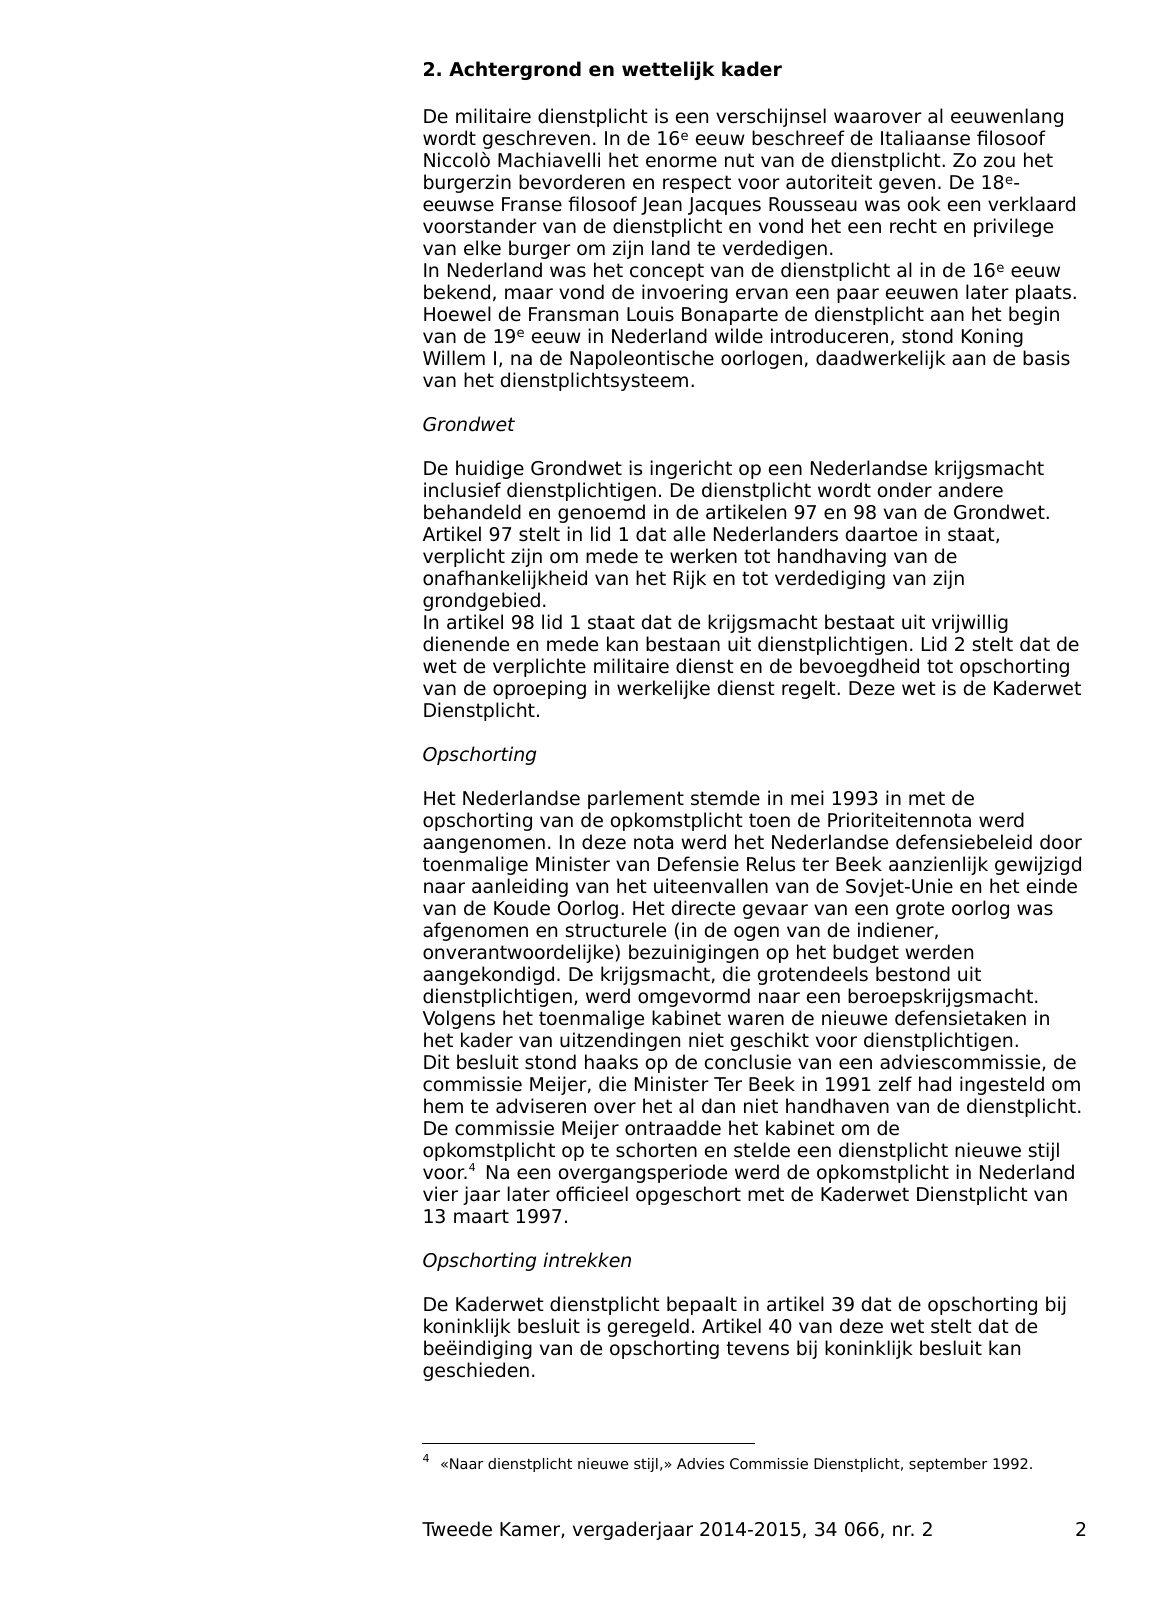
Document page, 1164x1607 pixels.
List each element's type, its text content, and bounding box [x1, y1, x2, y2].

text In artikel 98 lid 1 staat dat de krijgsmacht bestaat uit vrijwillig dienende en mede kan bestaan uit dienstplichtigen. Lid 2 stelt dat de wet de verplichte militaire dienst en de bevoegdheid tot opschorting van de oproeping in werkelijke dienst regelt. Deze wet is de Kaderwet Dienstplicht. [422, 612, 1087, 722]
subtitle 2. Achtergrond en wettelijk kader [422, 59, 1087, 81]
text opkomstplicht op te schorten en stelde een dienstplicht nieuwe stijl voor. Na een overgangsperiode werd de opkomstplicht in Nederland vier jaar later officieel opgeschort met de Kaderwet Dienstplicht van 13 maart 1997. [422, 1140, 1087, 1228]
subtitle Grondwet [422, 414, 1087, 436]
text Artikel 97 stelt in lid 1 dat alle Nederlanders daartoe in staat, verplicht zijn om mede te werken tot handhaving van de onafhankelijkheid van het Rijk en tot verdediging van zijn grondgebied. [422, 524, 1087, 612]
text Dit besluit stond haaks op de conclusie van een adviescommissie, de commissie Meijer, die Minister Ter Beek in 1991 zelf had ingesteld om hem te adviseren over het al dan niet handhaven van de dienstplicht. De commissie Meijer ontraadde het kabinet om de [422, 1052, 1087, 1140]
subtitle Opschorting intrekken [422, 1250, 1087, 1272]
text De militaire dienstplicht is een verschijnsel waarover al eeuwenlang wordt geschreven. In de 16e eeuw beschreef de Italiaanse filosoof Niccolò Machiavelli het enorme nut van de dienstplicht. Zo zou het burgerzin bevorderen en respect voor autoriteit geven. De 18e-eeuwse Franse filosoof Jean Jacques Rousseau was ook een verklaard voorstander van de dienstplicht en vond het een recht en privilege van elke burger om zijn land te verdedigen. [422, 106, 1087, 260]
text Het Nederlandse parlement stemde in mei 1993 in met de opschorting van de opkomstplicht toen de Prioriteitennota werd aangenomen. In deze nota werd het Nederlandse defensiebeleid door toenmalige Minister van Defensie Relus ter Beek aanzienlijk gewijzigd naar aanleiding van het uiteenvallen van de Sovjet-Unie en het einde van de Koude Oorlog. Het directe gevaar van een grote oorlog was afgenomen en structurele (in de ogen van de indiener, onverantwoordelijke) bezuinigingen op het budget werden aangekondigd. De krijgsmacht, die grotendeels bestond uit dienstplichtigen, werd omgevormd naar een beroepskrijgsmacht. Volgens het toenmalige kabinet waren de nieuwe defensietaken in het kader van uitzendingen niet geschikt voor dienstplichtigen. [422, 788, 1087, 1052]
text De Kaderwet dienstplicht bepaalt in artikel 39 dat de opschorting bij koninklijk besluit is geregeld. Artikel 40 van deze wet stelt dat de beëindiging van de opschorting tevens bij koninklijk besluit kan geschieden. [422, 1294, 1087, 1382]
subtitle Opschorting [422, 744, 1087, 766]
text «Naar dienstplicht nieuwe stijl,» Advies Commissie Dienstplicht, september 1992. [422, 1452, 1087, 1474]
text De huidige Grondwet is ingericht op een Nederlandse krijgsmacht inclusief dienstplichtigen. De dienstplicht wordt onder andere behandeld en genoemd in de artikelen 97 en 98 van de Grondwet. [422, 458, 1087, 524]
text In Nederland was het concept van de dienstplicht al in de 16e eeuw bekend, maar vond de invoering ervan een paar eeuwen later plaats. Hoewel de Fransman Louis Bonaparte de dienstplicht aan het begin van de 19e eeuw in Nederland wilde introduceren, stond Koning Willem I, na de Napoleontische oorlogen, daadwerkelijk aan de basis van het dienstplichtsysteem. [422, 260, 1087, 392]
